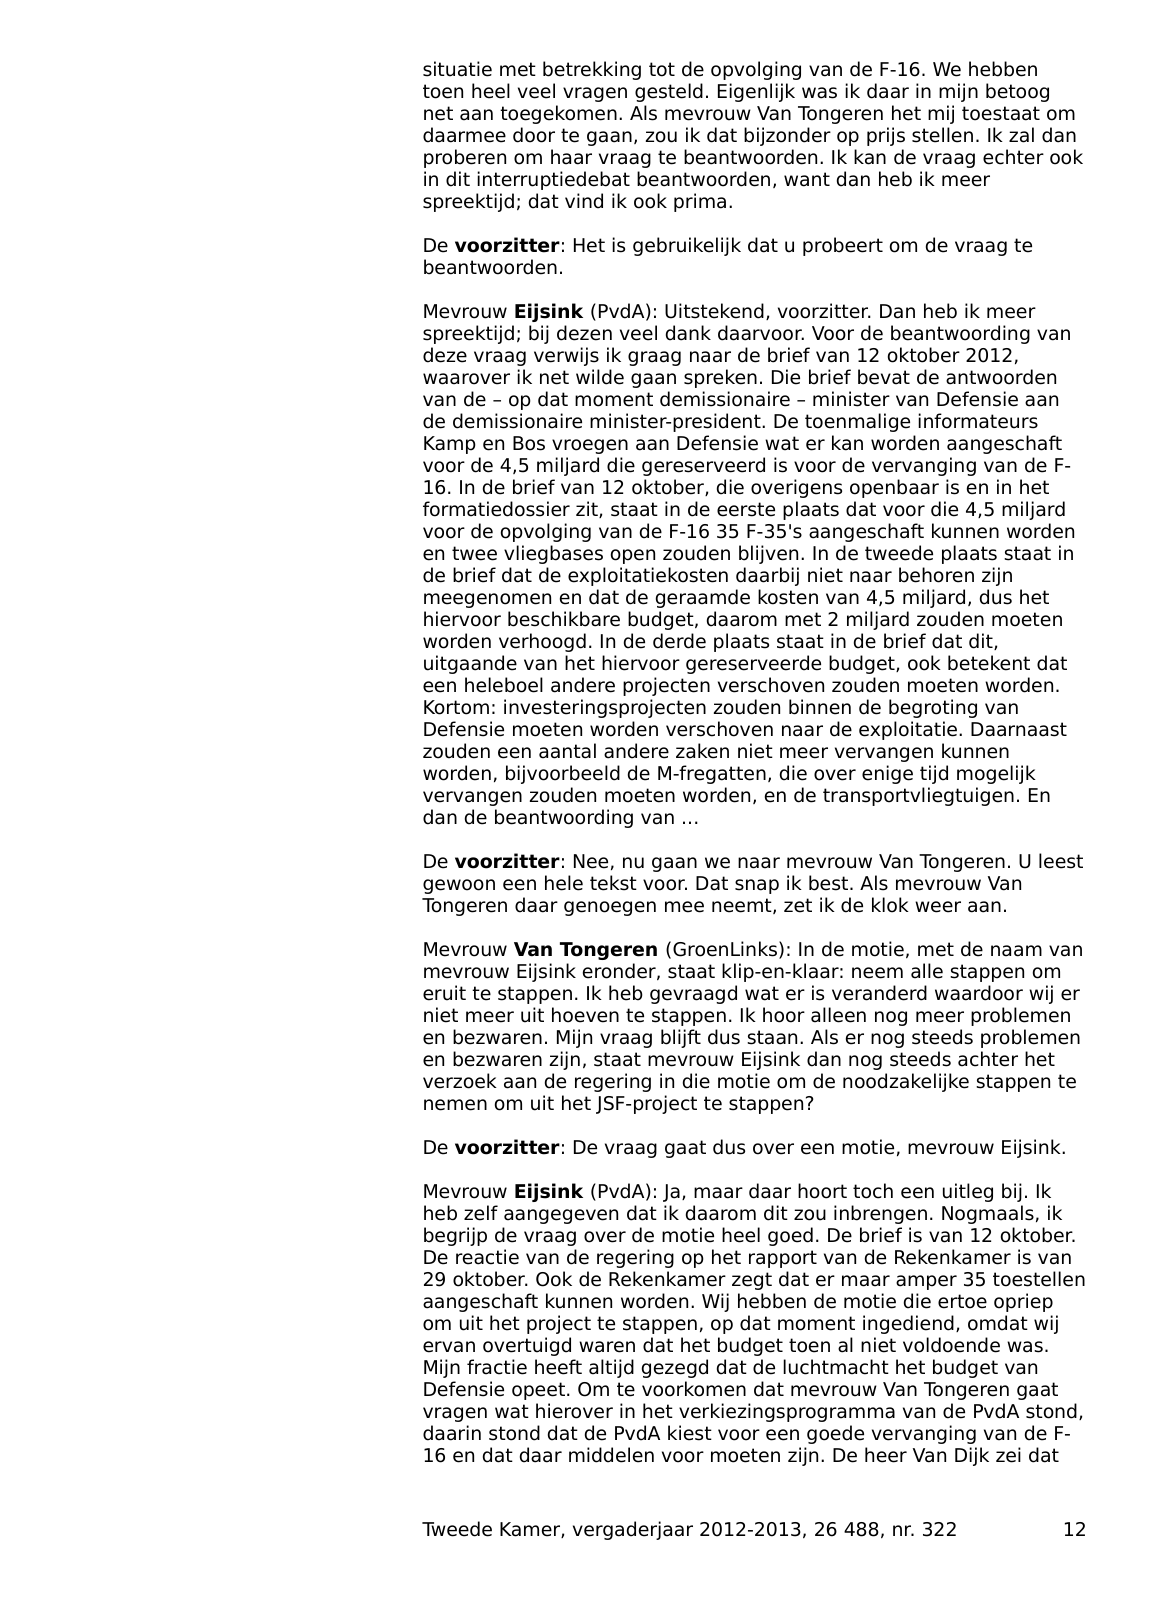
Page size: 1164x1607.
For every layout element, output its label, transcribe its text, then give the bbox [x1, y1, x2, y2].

text De voorzitter: De vraag gaat dus over een motie, mevrouw Eijsink. [422, 1137, 1087, 1159]
text Mevrouw Eijsink (PvdA): Uitstekend, voorzitter. Dan heb ik meer spreektijd; bij dezen veel dank daarvoor. Voor de beantwoording van deze vraag verwijs ik graag naar de brief van 12 oktober 2012, waarover ik net wilde gaan spreken. Die brief bevat de antwoorden van de – op dat moment demissionaire – minister van Defensie aan de demissionaire minister-president. De toenmalige informateurs Kamp en Bos vroegen aan Defensie wat er kan worden aangeschaft voor de 4,5 miljard die gereserveerd is voor de vervanging van de F-16. In de brief van 12 oktober, die overigens openbaar is en in het formatiedossier zit, staat in de eerste plaats dat voor die 4,5 miljard voor de opvolging van de F-16 35 F-35's aangeschaft kunnen worden en twee vliegbases open zouden blijven. In de tweede plaats staat in de brief dat de exploitatiekosten daarbij niet naar behoren zijn meegenomen en dat de geraamde kosten van 4,5 miljard, dus het hiervoor beschikbare budget, daarom met 2 miljard zouden moeten worden verhoogd. In de derde plaats staat in de brief dat dit, uitgaande van het hiervoor gereserveerde budget, ook betekent dat een heleboel andere projecten verschoven zouden moeten worden. Kortom: investeringsprojecten zouden binnen de begroting van Defensie moeten worden verschoven naar de exploitatie. Daarnaast zouden een aantal andere zaken niet meer vervangen kunnen worden, bijvoorbeeld de M-fregatten, die over enige tijd mogelijk vervangen zouden moeten worden, en de transportvliegtuigen. En dan de beantwoording van ... [422, 301, 1087, 829]
text De voorzitter: Nee, nu gaan we naar mevrouw Van Tongeren. U leest gewoon een hele tekst voor. Dat snap ik best. Als mevrouw Van Tongeren daar genoegen mee neemt, zet ik de klok weer aan. [422, 851, 1087, 917]
text De voorzitter: Het is gebruikelijk dat u probeert om de vraag te beantwoorden. [422, 235, 1087, 279]
text situatie met betrekking tot de opvolging van de F-16. We hebben toen heel veel vragen gesteld. Eigenlijk was ik daar in mijn betoog net aan toegekomen. Als mevrouw Van Tongeren het mij toestaat om daarmee door te gaan, zou ik dat bijzonder op prijs stellen. Ik zal dan proberen om haar vraag te beantwoorden. Ik kan de vraag echter ook in dit interruptiedebat beantwoorden, want dan heb ik meer spreektijd; dat vind ik ook prima. [422, 59, 1087, 213]
text Mevrouw Van Tongeren (GroenLinks): In de motie, met de naam van mevrouw Eijsink eronder, staat klip-en-klaar: neem alle stappen om eruit te stappen. Ik heb gevraagd wat er is veranderd waardoor wij er niet meer uit hoeven te stappen. Ik hoor alleen nog meer problemen en bezwaren. Mijn vraag blijft dus staan. Als er nog steeds problemen en bezwaren zijn, staat mevrouw Eijsink dan nog steeds achter het verzoek aan de regering in die motie om de noodzakelijke stappen te nemen om uit het JSF-project te stappen? [422, 939, 1087, 1115]
text Mevrouw Eijsink (PvdA): Ja, maar daar hoort toch een uitleg bij. Ik heb zelf aangegeven dat ik daarom dit zou inbrengen. Nogmaals, ik begrijp de vraag over de motie heel goed. De brief is van 12 oktober. De reactie van de regering op het rapport van de Rekenkamer is van 29 oktober. Ook de Rekenkamer zegt dat er maar amper 35 toestellen aangeschaft kunnen worden. Wij hebben de motie die ertoe opriep om uit het project te stappen, op dat moment ingediend, omdat wij ervan overtuigd waren dat het budget toen al niet voldoende was. Mijn fractie heeft altijd gezegd dat de luchtmacht het budget van Defensie opeet. Om te voorkomen dat mevrouw Van Tongeren gaat vragen wat hierover in het verkiezingsprogramma van de PvdA stond, daarin stond dat de PvdA kiest voor een goede vervanging van de F-16 en dat daar middelen voor moeten zijn. De heer Van Dijk zei dat [422, 1181, 1087, 1467]
